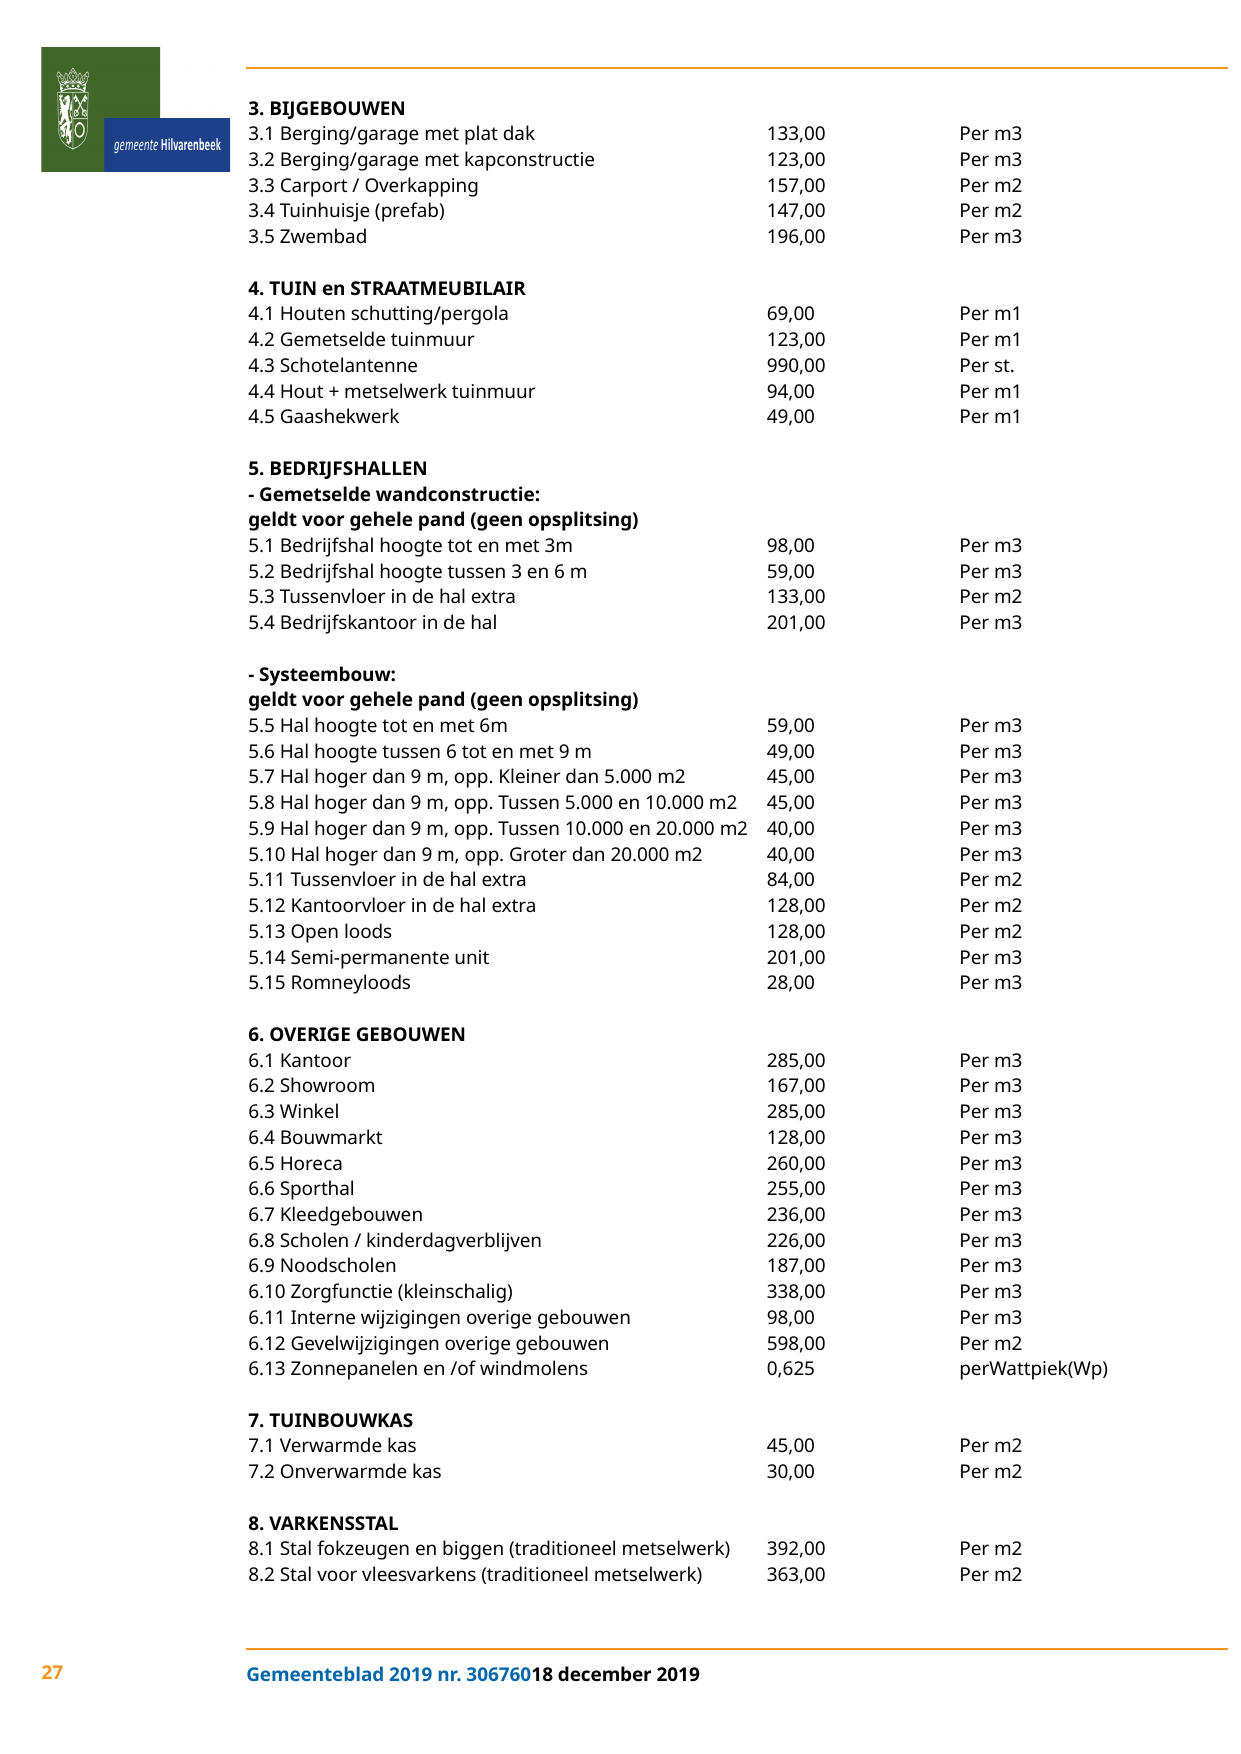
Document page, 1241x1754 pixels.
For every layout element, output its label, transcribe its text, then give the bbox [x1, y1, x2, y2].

table_cell 4.4 Hout + metselwerk tuinmuur [248, 378, 767, 403]
table_cell Per m1 [959, 326, 1152, 352]
table_cell Per m3 [959, 1073, 1152, 1098]
table_cell 201,00 [767, 609, 959, 635]
table_cell Per m3 [959, 1124, 1152, 1150]
table_cell [248, 635, 767, 661]
table_cell 187,00 [767, 1253, 959, 1278]
table_cell [767, 687, 959, 712]
table_cell Per m2 [959, 1433, 1152, 1458]
table_cell 5.2 Bedrijfshal hoogte tussen 3 en 6 m [248, 558, 767, 584]
table_cell 6.11 Interne wijzigingen overige gebouwen [248, 1304, 767, 1330]
table_cell Per m3 [959, 764, 1152, 789]
table_cell [767, 249, 959, 275]
table_cell [248, 249, 767, 275]
table_cell Per m2 [959, 584, 1152, 609]
table_cell Per m2 [959, 1561, 1152, 1587]
table_cell Per m1 [959, 378, 1152, 403]
table_cell 49,00 [767, 738, 959, 764]
table_cell 59,00 [767, 558, 959, 584]
table_cell 4. TUIN en STRAATMEUBILAIR [248, 275, 767, 301]
table_cell [959, 429, 1152, 455]
table_cell [959, 1021, 1152, 1047]
table_cell 5.11 Tussenvloer in de hal extra [248, 867, 767, 892]
table_cell 338,00 [767, 1278, 959, 1304]
table_cell [959, 1510, 1152, 1536]
table_cell [767, 95, 959, 121]
table_cell 5.13 Open loods [248, 918, 767, 944]
table_cell [248, 1484, 767, 1510]
table_cell 4.2 Gemetselde tuinmuur [248, 326, 767, 352]
table_cell geldt voor gehele pand (geen opsplitsing) [248, 506, 767, 532]
table_cell 157,00 [767, 172, 959, 198]
table_cell [248, 995, 767, 1021]
table_cell Per m1 [959, 404, 1152, 429]
table_cell 3.4 Tuinhuisje (prefab) [248, 198, 767, 223]
table_cell Per m2 [959, 1536, 1152, 1561]
table_cell 255,00 [767, 1175, 959, 1201]
table_cell [767, 506, 959, 532]
table_cell 5.4 Bedrijfskantoor in de hal [248, 609, 767, 635]
table_cell 8. VARKENSSTAL [248, 1510, 767, 1536]
table_cell Per m2 [959, 893, 1152, 918]
table_cell 3. BIJGEBOUWEN [248, 95, 767, 121]
table_cell 5.5 Hal hoogte tot en met 6m [248, 712, 767, 738]
table_cell 6.10 Zorgfunctie (kleinschalig) [248, 1278, 767, 1304]
table_cell [959, 1407, 1152, 1433]
table_cell Per m3 [959, 1253, 1152, 1278]
table_cell 98,00 [767, 1304, 959, 1330]
table_cell 6.8 Scholen / kinderdagverblijven [248, 1227, 767, 1253]
table_cell 5.10 Hal hoger dan 9 m, opp. Groter dan 20.000 m2 [248, 841, 767, 867]
table_cell 40,00 [767, 841, 959, 867]
table_cell perWattpiek(Wp) [959, 1356, 1152, 1381]
table_cell [767, 1407, 959, 1433]
table_cell [767, 1381, 959, 1407]
table_cell Per m2 [959, 198, 1152, 223]
table_cell Per m3 [959, 1227, 1152, 1253]
table_cell Per m3 [959, 815, 1152, 841]
table_cell 6.9 Noodscholen [248, 1253, 767, 1278]
table_cell Per m3 [959, 121, 1152, 146]
table_cell 45,00 [767, 1433, 959, 1458]
table_cell Per m2 [959, 1459, 1152, 1484]
table_cell 5.8 Hal hoger dan 9 m, opp. Tussen 5.000 en 10.000 m2 [248, 790, 767, 815]
table_cell 123,00 [767, 146, 959, 172]
table_cell Per m3 [959, 1278, 1152, 1304]
table_cell [767, 995, 959, 1021]
table_cell Per m2 [959, 172, 1152, 198]
table_cell [959, 1484, 1152, 1510]
table_cell 285,00 [767, 1047, 959, 1072]
table_cell [767, 1484, 959, 1510]
table_cell 6.5 Horeca [248, 1150, 767, 1175]
table_cell 6.4 Bouwmarkt [248, 1124, 767, 1150]
table_cell 5.12 Kantoorvloer in de hal extra [248, 893, 767, 918]
table_cell 6.13 Zonnepanelen en /of windmolens [248, 1356, 767, 1381]
table_cell 7. TUINBOUWKAS [248, 1407, 767, 1433]
table_cell 3.1 Berging/garage met plat dak [248, 121, 767, 146]
table_cell 5. BEDRIJFSHALLEN [248, 455, 767, 481]
table_cell 7.1 Verwarmde kas [248, 1433, 767, 1458]
table_cell 84,00 [767, 867, 959, 892]
table_cell 128,00 [767, 918, 959, 944]
table_cell [959, 995, 1152, 1021]
table_cell 6. OVERIGE GEBOUWEN [248, 1021, 767, 1047]
table_cell Per st. [959, 352, 1152, 378]
table_cell Per m2 [959, 1330, 1152, 1356]
table_cell 392,00 [767, 1536, 959, 1561]
table_cell Per m3 [959, 841, 1152, 867]
table_cell Per m3 [959, 738, 1152, 764]
table_cell 128,00 [767, 893, 959, 918]
table_cell 4.3 Schotelantenne [248, 352, 767, 378]
table_cell [767, 275, 959, 301]
table_cell Per m1 [959, 301, 1152, 326]
table_cell Per m3 [959, 1150, 1152, 1175]
table_cell 196,00 [767, 224, 959, 249]
table_cell [959, 635, 1152, 661]
table_cell 30,00 [767, 1459, 959, 1484]
table_cell Per m3 [959, 790, 1152, 815]
table_cell 6.3 Winkel [248, 1098, 767, 1124]
table_cell [959, 249, 1152, 275]
table_cell Per m3 [959, 532, 1152, 558]
table_cell 6.6 Sporthal [248, 1175, 767, 1201]
table_cell 5.3 Tussenvloer in de hal extra [248, 584, 767, 609]
table_cell Per m3 [959, 1304, 1152, 1330]
table_cell 98,00 [767, 532, 959, 558]
table_cell 3.5 Zwembad [248, 224, 767, 249]
table_cell [767, 481, 959, 506]
table_cell 8.2 Stal voor vleesvarkens (traditioneel metselwerk) [248, 1561, 767, 1587]
table_cell 45,00 [767, 790, 959, 815]
table_cell 147,00 [767, 198, 959, 223]
table_cell Per m3 [959, 1201, 1152, 1227]
table_cell Per m3 [959, 558, 1152, 584]
table_cell 6.1 Kantoor [248, 1047, 767, 1072]
table_cell 3.3 Carport / Overkapping [248, 172, 767, 198]
table_cell 4.5 Gaashekwerk [248, 404, 767, 429]
table_cell 598,00 [767, 1330, 959, 1356]
table_cell 5.7 Hal hoger dan 9 m, opp. Kleiner dan 5.000 m2 [248, 764, 767, 789]
table_cell 59,00 [767, 712, 959, 738]
table_cell Per m2 [959, 867, 1152, 892]
table_cell 133,00 [767, 584, 959, 609]
table_cell Per m3 [959, 944, 1152, 969]
table_cell Per m3 [959, 1047, 1152, 1072]
table_cell 8.1 Stal fokzeugen en biggen (traditioneel metselwerk) [248, 1536, 767, 1561]
table_cell [959, 455, 1152, 481]
table_cell [767, 635, 959, 661]
table_cell 285,00 [767, 1098, 959, 1124]
table_cell [959, 1381, 1152, 1407]
table_cell 5.1 Bedrijfshal hoogte tot en met 3m [248, 532, 767, 558]
table_cell Per m3 [959, 1175, 1152, 1201]
table_cell 363,00 [767, 1561, 959, 1587]
table_cell Per m3 [959, 970, 1152, 995]
table_cell 28,00 [767, 970, 959, 995]
table_cell [959, 506, 1152, 532]
table_cell 5.15 Romneyloods [248, 970, 767, 995]
table_cell 0,625 [767, 1356, 959, 1381]
table_cell [959, 95, 1152, 121]
table_cell 4.1 Houten schutting/pergola [248, 301, 767, 326]
table_cell [248, 1381, 767, 1407]
table_cell [767, 661, 959, 687]
table_cell - Gemetselde wandconstructie: [248, 481, 767, 506]
table_cell [959, 275, 1152, 301]
table_cell 6.2 Showroom [248, 1073, 767, 1098]
table_cell - Systeembouw: [248, 661, 767, 687]
table_cell 123,00 [767, 326, 959, 352]
table_cell 6.12 Gevelwijzigingen overige gebouwen [248, 1330, 767, 1356]
table_cell Per m2 [959, 918, 1152, 944]
table_cell [767, 1510, 959, 1536]
table_cell 5.14 Semi-permanente unit [248, 944, 767, 969]
table_cell 990,00 [767, 352, 959, 378]
table_cell 6.7 Kleedgebouwen [248, 1201, 767, 1227]
table_cell 3.2 Berging/garage met kapconstructie [248, 146, 767, 172]
table_cell 49,00 [767, 404, 959, 429]
table_cell 201,00 [767, 944, 959, 969]
table_cell Per m3 [959, 712, 1152, 738]
table_cell [767, 1021, 959, 1047]
table_cell 40,00 [767, 815, 959, 841]
picture [41, 47, 231, 172]
table_cell 260,00 [767, 1150, 959, 1175]
table_cell 5.6 Hal hoogte tussen 6 tot en met 9 m [248, 738, 767, 764]
table_cell 7.2 Onverwarmde kas [248, 1459, 767, 1484]
table_cell 69,00 [767, 301, 959, 326]
table_cell [959, 687, 1152, 712]
table_cell 5.9 Hal hoger dan 9 m, opp. Tussen 10.000 en 20.000 m2 [248, 815, 767, 841]
table_cell Per m3 [959, 224, 1152, 249]
table_cell Per m3 [959, 1098, 1152, 1124]
table_cell 236,00 [767, 1201, 959, 1227]
table_cell [248, 429, 767, 455]
table_cell Per m3 [959, 146, 1152, 172]
table_cell 128,00 [767, 1124, 959, 1150]
table_cell [959, 481, 1152, 506]
table_cell 167,00 [767, 1073, 959, 1098]
table_cell [767, 455, 959, 481]
table_cell 45,00 [767, 764, 959, 789]
table_cell 94,00 [767, 378, 959, 403]
table_cell [767, 429, 959, 455]
table_cell [959, 661, 1152, 687]
table_cell 226,00 [767, 1227, 959, 1253]
table_cell 133,00 [767, 121, 959, 146]
table_cell geldt voor gehele pand (geen opsplitsing) [248, 687, 767, 712]
table_cell Per m3 [959, 609, 1152, 635]
